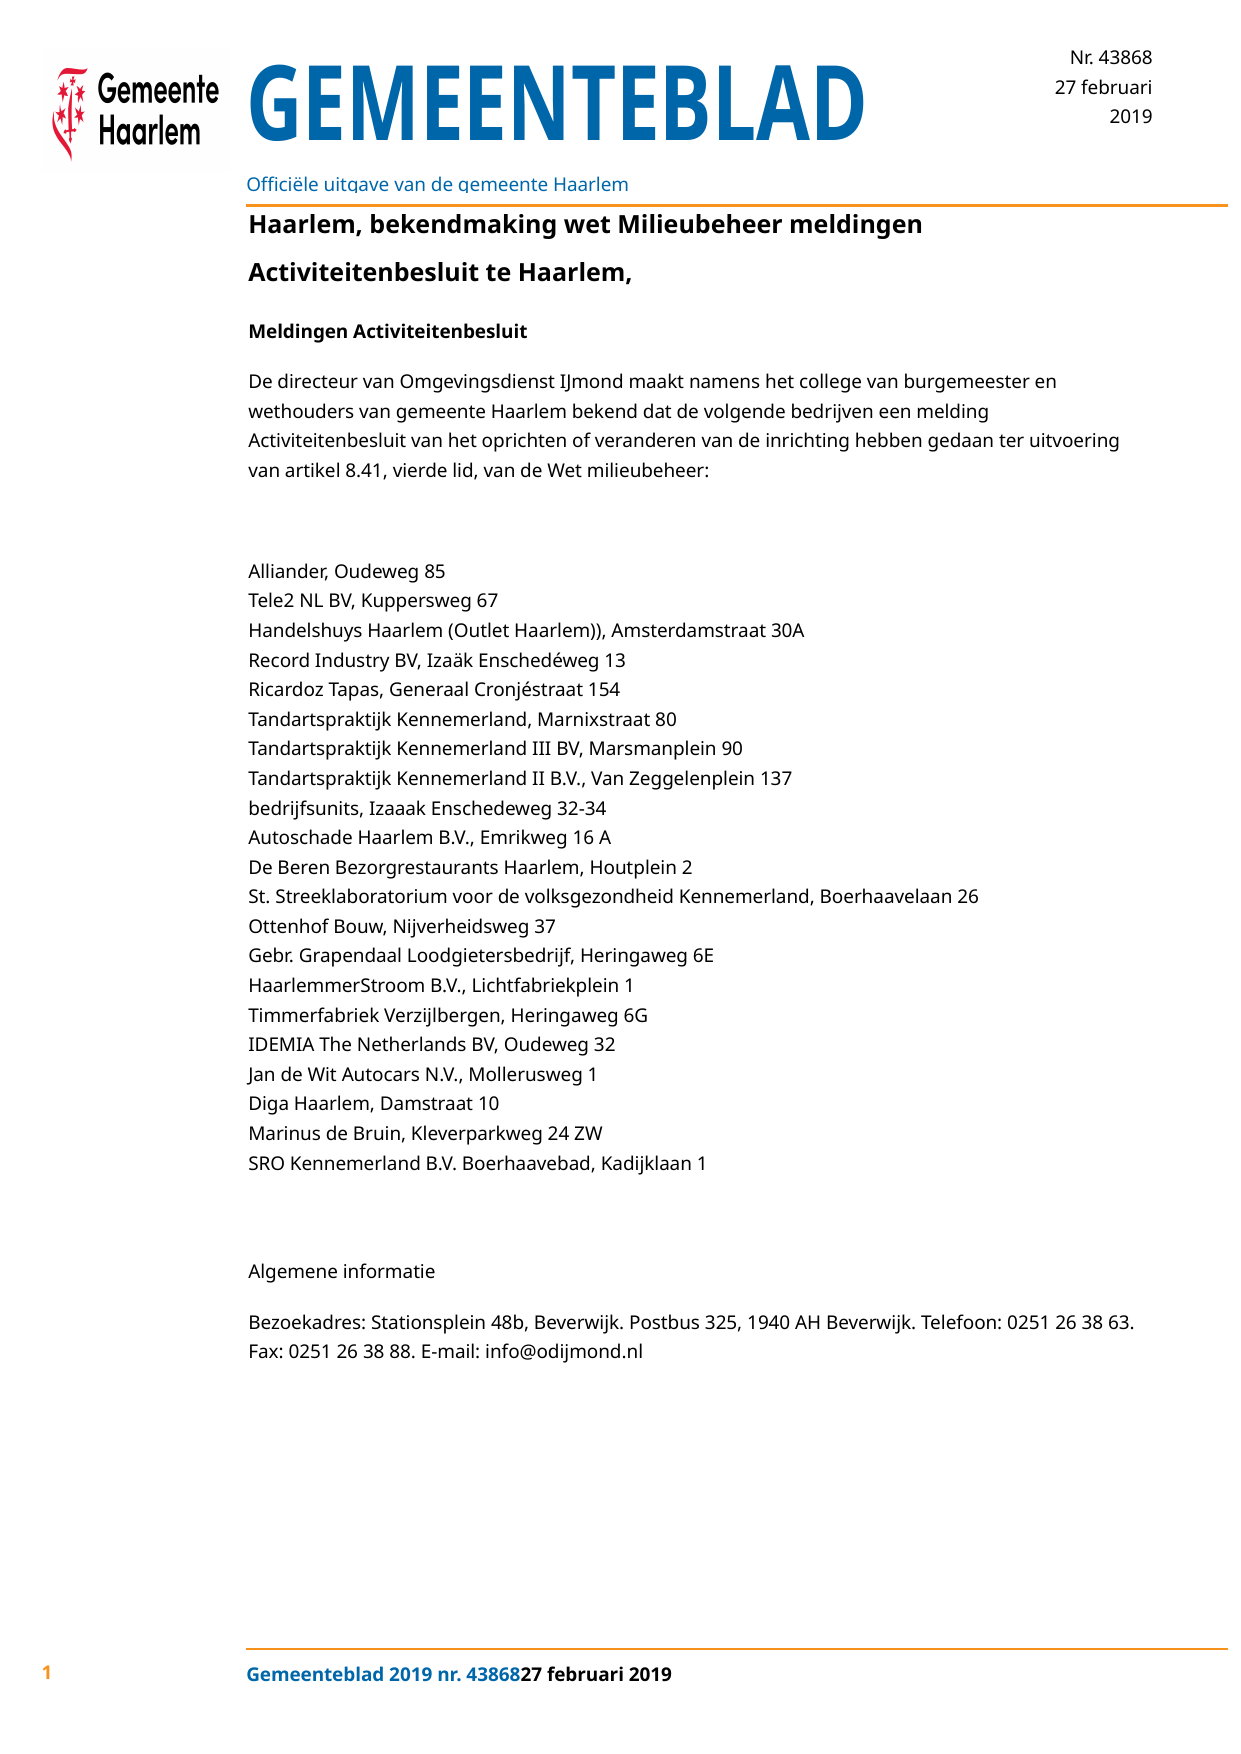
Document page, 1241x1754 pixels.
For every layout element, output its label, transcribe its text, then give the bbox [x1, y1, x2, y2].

table_header Alliander, Oudeweg 85 Tele2 NL BV, Kuppersweg 67 Handelshuys Haarlem (Outlet Haarlem)), Amsterdamstraat 30A Record Industry BV, Izaäk Enschedéweg 13 Ricardoz Tapas, Generaal Cronjéstraat 154 Tandartspraktijk Kennemerland, Marnixstraat 80 Tandartspraktijk Kennemerland III BV, Marsmanplein 90 Tandartspraktijk Kennemerland II B.V., Van Zeggelenplein 137 bedrijfsunits, Izaaak Enschedeweg 32-34 Autoschade Haarlem B.V., Emrikweg 16 A De Beren Bezorgrestaurants Haarlem, Houtplein 2 St. Streeklaboratorium voor de volksgezondheid Kennemerland, Boerhaavelaan 26 Ottenhof Bouw, Nijverheidsweg 37 Gebr. Grapendaal Loodgietersbedrijf, Heringaweg 6E HaarlemmerStroom B.V., Lichtfabriekplein 1 Timmerfabriek Verzijlbergen, Heringaweg 6G IDEMIA The Netherlands BV, Oudeweg 32 Jan de Wit Autocars N.V., Mollerusweg 1 Diga Haarlem, Damstraat 10 Marinus de Bruin, Kleverparkweg 24 ZW SRO Kennemerland B.V. Boerhaavebad, Kadijklaan 1 [248, 558, 1152, 1205]
text De directeur van Omgevingsdienst IJmond maakt namens het college van burgemeester en wethouders van gemeente Haarlem bekend dat de volgende bedrijven een melding Activiteitenbesluit van het oprichten of veranderen van de inrichting hebben gedaan ter uitvoering van artikel 8.41, vierde lid, van de Wet milieubeheer: [248, 368, 1152, 483]
text Algemene informatie [248, 1259, 1152, 1284]
text Bezoekadres: Stationsplein 48b, Beverwijk. Postbus 325, 1940 AH Beverwijk. Telefoon: 0251 26 38 63. Fax: 0251 26 38 88. E-mail: info@odijmond.nl [248, 1309, 1152, 1364]
text Haarlem, bekendmaking wet Milieubeheer meldingen Activiteitenbesluit te Haarlem, [248, 207, 1152, 288]
text Meldingen Activiteitenbesluit [248, 318, 1152, 344]
picture [41, 47, 231, 172]
